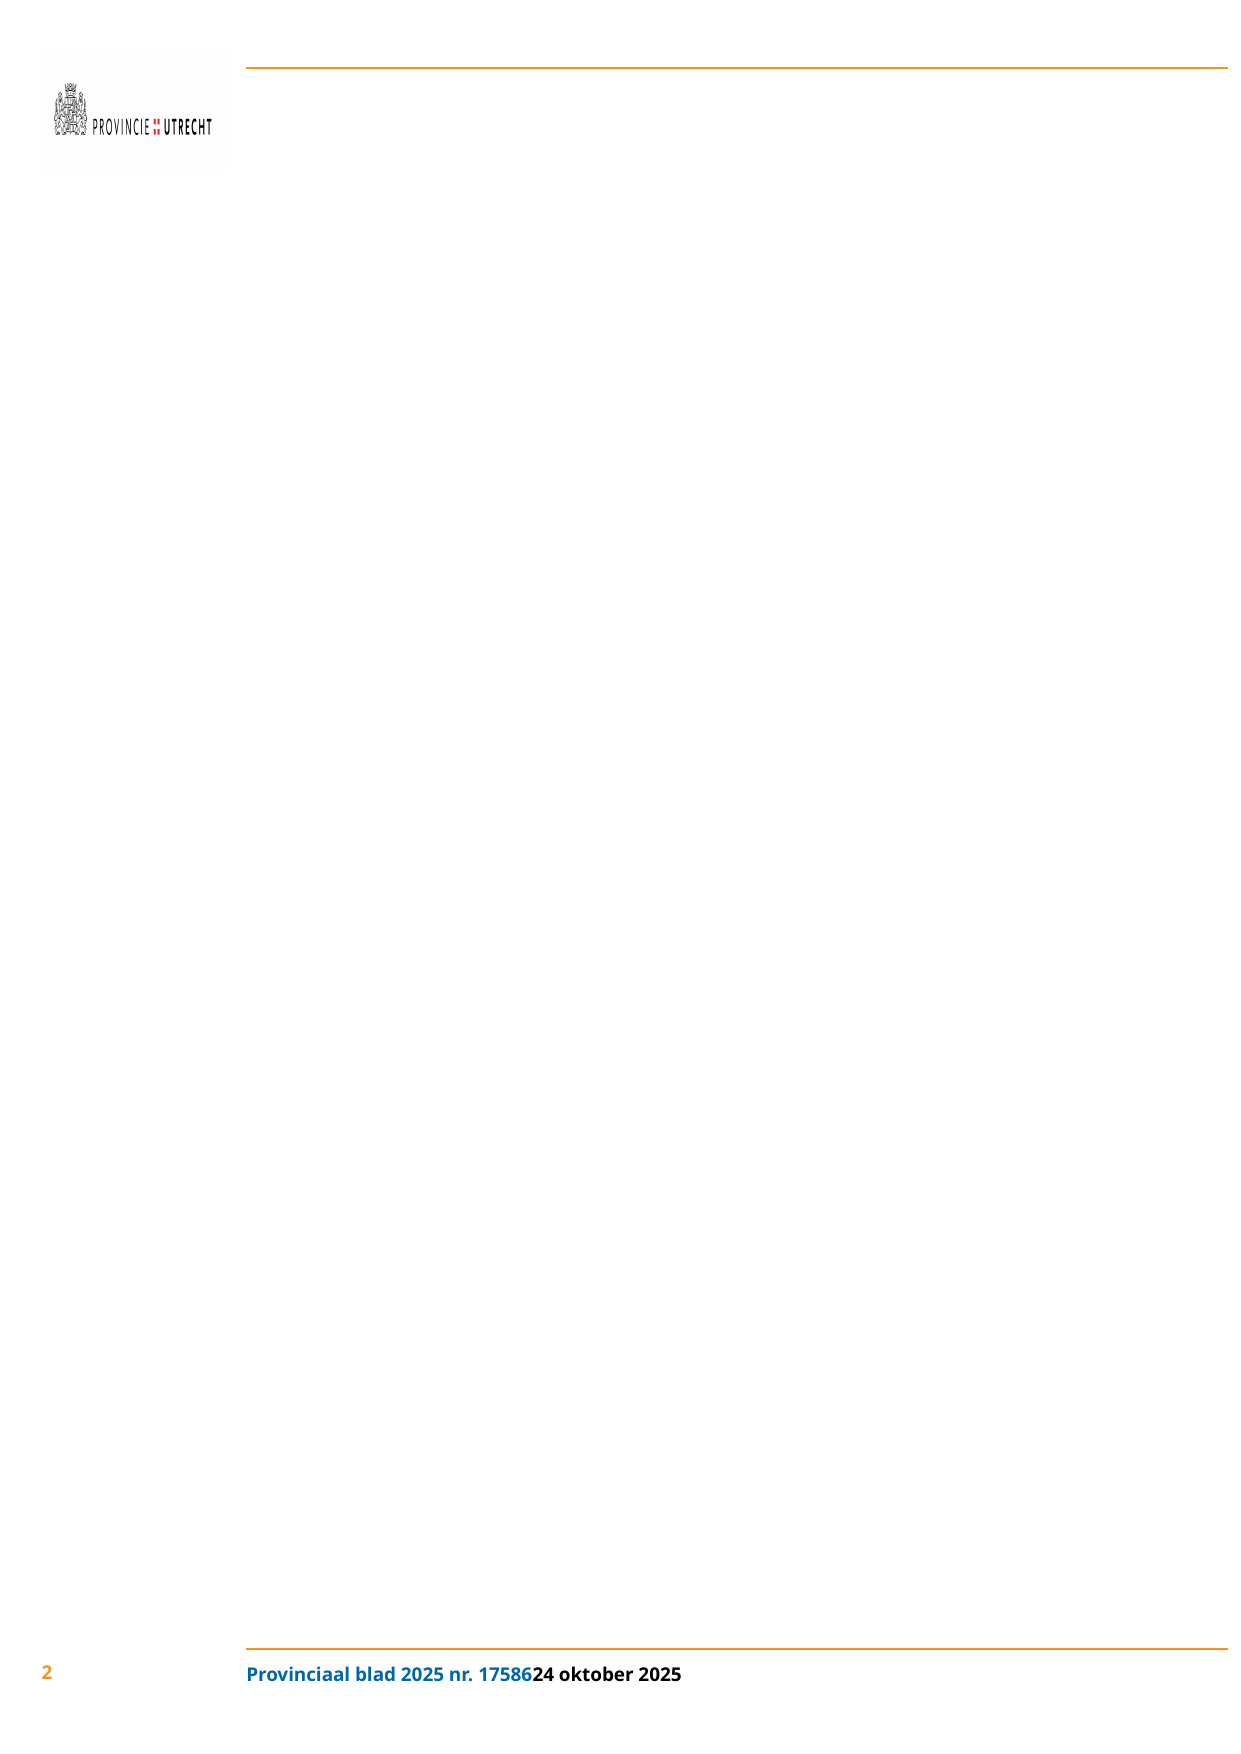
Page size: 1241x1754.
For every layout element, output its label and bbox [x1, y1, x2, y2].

picture [41, 47, 231, 172]
